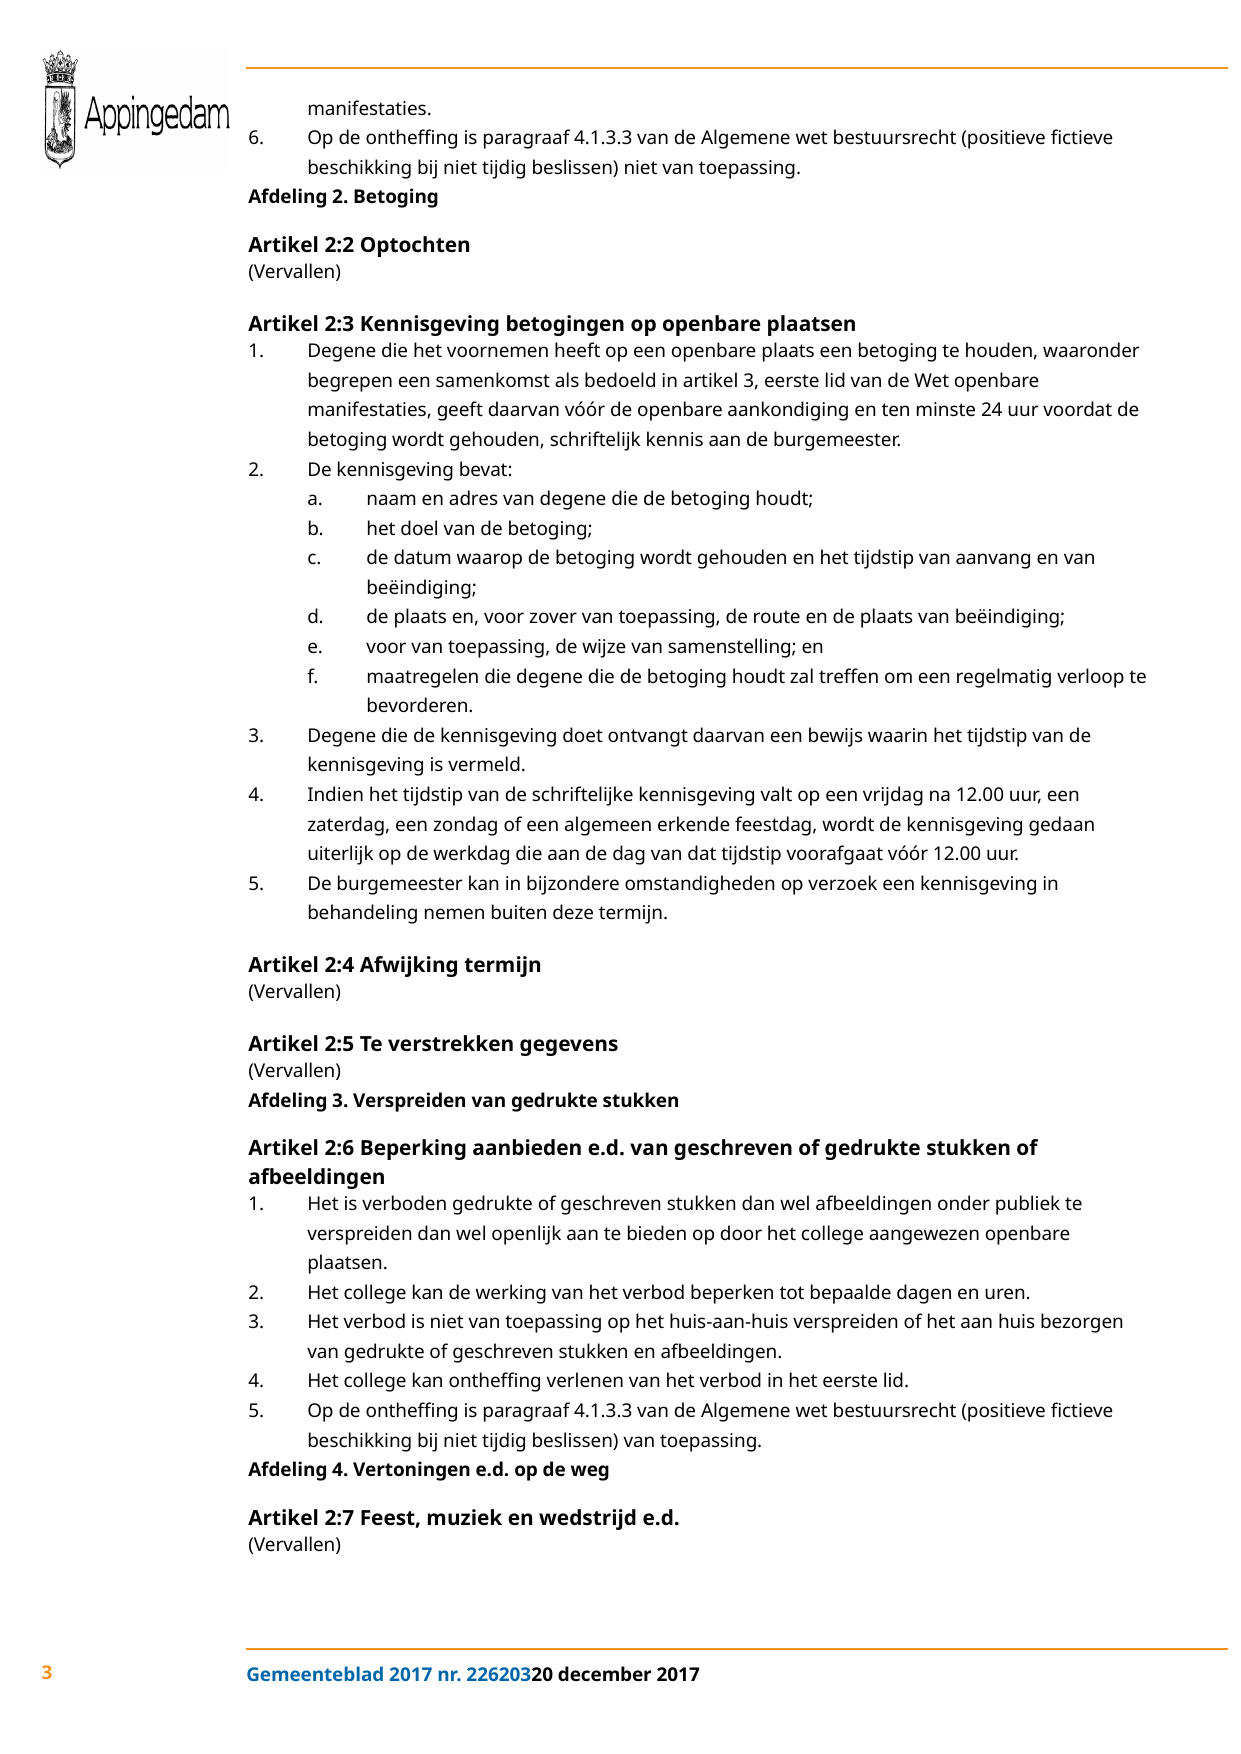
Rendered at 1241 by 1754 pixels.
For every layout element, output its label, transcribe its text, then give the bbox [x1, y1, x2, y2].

text Afdeling 2. Betoging [248, 183, 1152, 209]
list voor van toepassing, de wijze van samenstelling; en [307, 633, 1152, 659]
list de datum waarop de betoging wordt gehouden en het tijdstip van aanvang en van beëindiging; [307, 544, 1152, 600]
text (Vervallen) [248, 1531, 1152, 1557]
text Artikel 2:5 Te verstrekken gegevens [248, 1029, 1152, 1057]
text Artikel 2:4 Afwijking termijn [248, 950, 1152, 978]
list Degene die het voornemen heeft op een openbare plaats een betoging te houden, waaronder begrepen een samenkomst als bedoeld in artikel 3, eerste lid van de Wet openbare manifestaties, geeft daarvan vóór de openbare aankondiging en ten minste 24 uur voordat de betoging wordt gehouden, schriftelijk kennis aan de burgemeester. [248, 337, 1152, 452]
picture [41, 47, 231, 172]
list Het is verboden gedrukte of geschreven stukken dan wel afbeeldingen onder publiek te verspreiden dan wel openlijk aan te bieden op door het college aangewezen openbare plaatsen. [248, 1190, 1152, 1275]
text Artikel 2:7 Feest, muziek en wedstrijd e.d. [248, 1503, 1152, 1531]
list Het verbod is niet van toepassing op het huis-aan-huis verspreiden of het aan huis bezorgen van gedrukte of geschreven stukken en afbeeldingen. [248, 1308, 1152, 1364]
text (Vervallen) [248, 978, 1152, 1004]
text (Vervallen) [248, 1057, 1152, 1083]
text Afdeling 4. Vertoningen e.d. op de weg [248, 1456, 1152, 1482]
list Het college kan de werking van het verbod beperken tot bepaalde dagen en uren. [248, 1279, 1152, 1305]
text Afdeling 3. Verspreiden van gedrukte stukken [248, 1087, 1152, 1112]
list de plaats en, voor zover van toepassing, de route en de plaats van beëindiging; [307, 604, 1152, 629]
text (Vervallen) [248, 258, 1152, 284]
list Op de ontheffing is paragraaf 4.1.3.3 van de Algemene wet bestuursrecht (positieve fictieve beschikking bij niet tijdig beslissen) van toepassing. [248, 1397, 1152, 1453]
list het doel van de betoging; [307, 515, 1152, 541]
text Artikel 2:3 Kennisgeving betogingen op openbare plaatsen [248, 309, 1152, 337]
list Indien het tijdstip van de schriftelijke kennisgeving valt op een vrijdag na 12.00 uur, een zaterdag, een zondag of een algemeen erkende feestdag, wordt de kennisgeving gedaan uiterlijk op de werkdag die aan de dag van dat tijdstip voorafgaat vóór 12.00 uur. [248, 781, 1152, 866]
list maatregelen die degene die de betoging houdt zal treffen om een regelmatig verloop te bevorderen. [307, 663, 1152, 718]
list Het college kan ontheffing verlenen van het verbod in het eerste lid. [248, 1368, 1152, 1393]
list Degene die de kennisgeving doet ontvangt daarvan een bewijs waarin het tijdstip van de kennisgeving is vermeld. [248, 722, 1152, 777]
list De kennisgeving bevat: [248, 456, 1152, 481]
list Op de ontheffing is paragraaf 4.1.3.3 van de Algemene wet bestuursrecht (positieve fictieve beschikking bij niet tijdig beslissen) niet van toepassing. [248, 124, 1152, 180]
list naam en adres van degene die de betoging houdt; [307, 485, 1152, 511]
list De burgemeester kan in bijzondere omstandigheden op verzoek een kennisgeving in behandeling nemen buiten deze termijn. [248, 870, 1152, 925]
list manifestaties. [248, 95, 1152, 121]
text Artikel 2:2 Optochten [248, 230, 1152, 258]
text Artikel 2:6 Beperking aanbieden e.d. van geschreven of gedrukte stukken of afbeeldingen [248, 1133, 1152, 1190]
